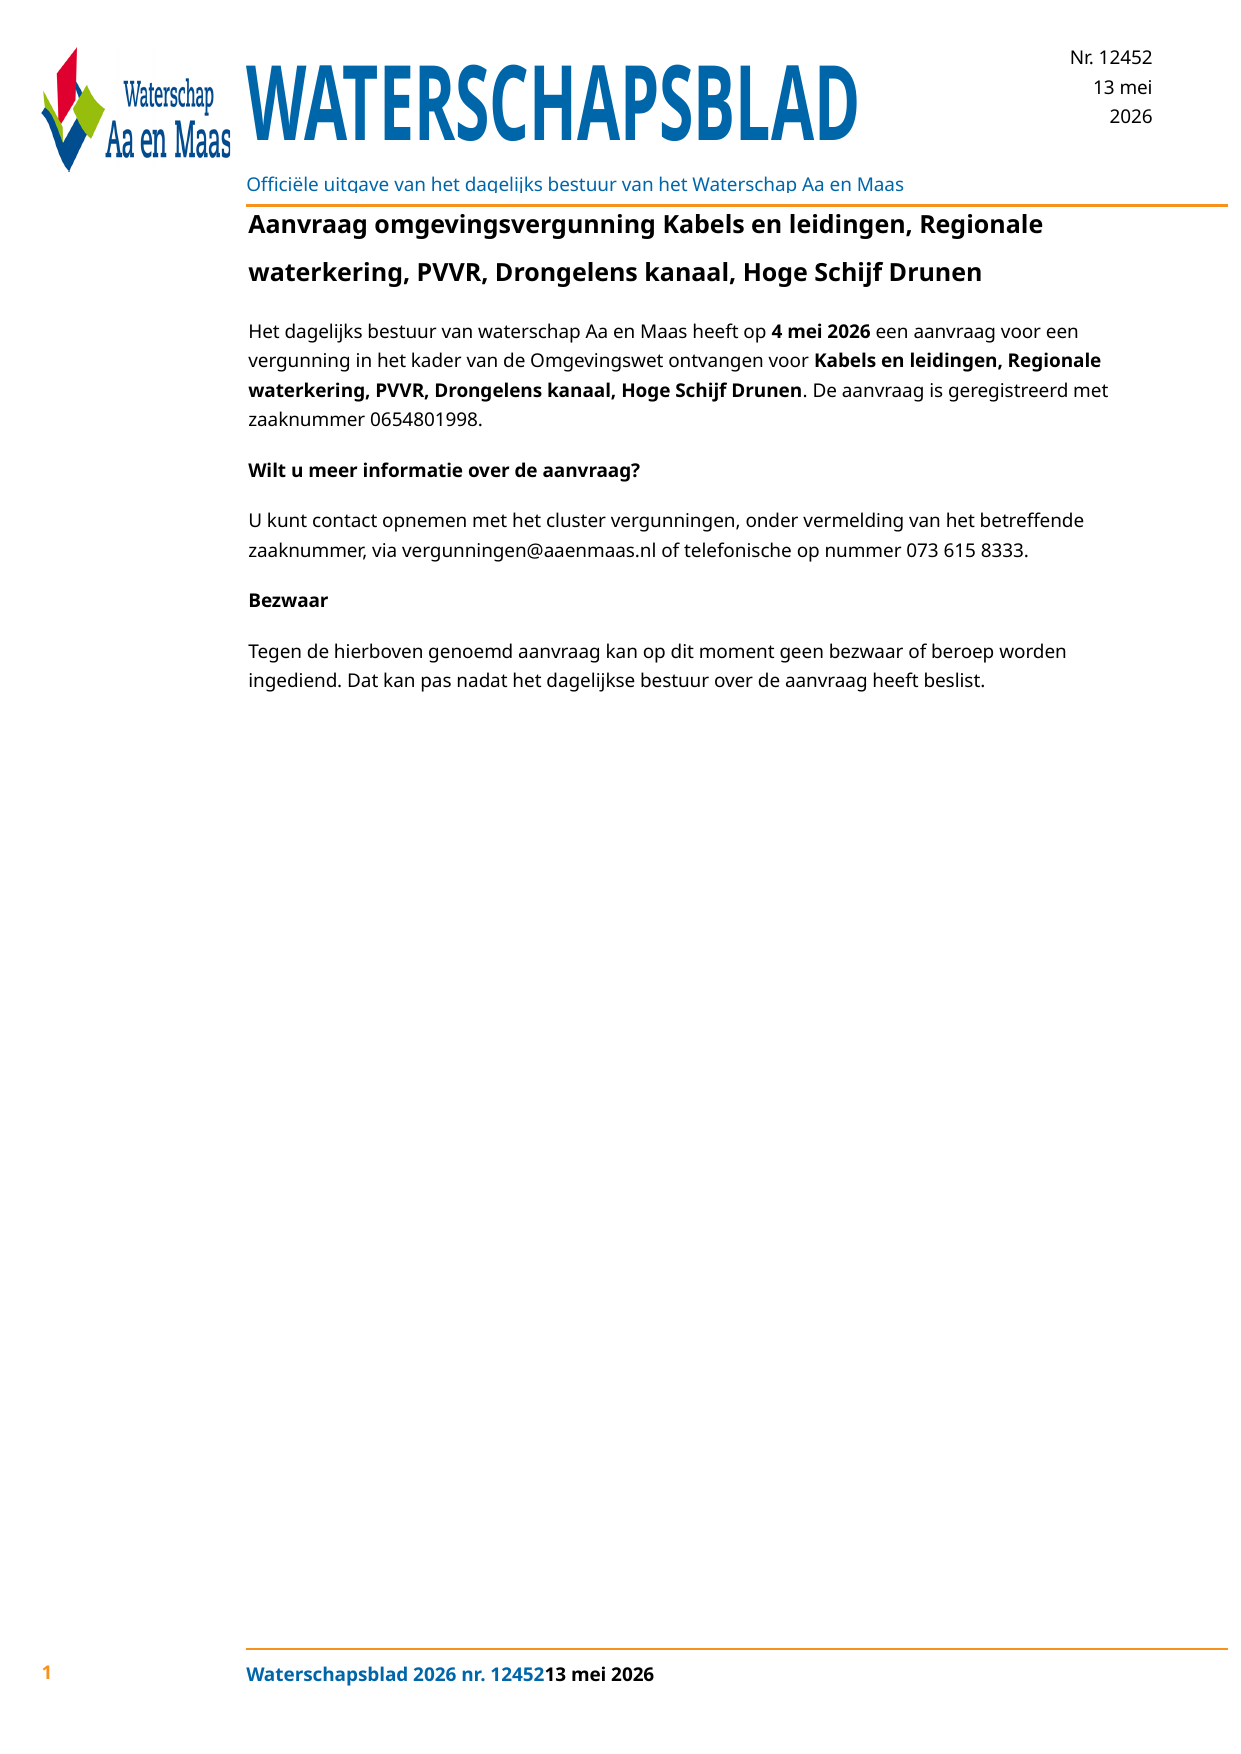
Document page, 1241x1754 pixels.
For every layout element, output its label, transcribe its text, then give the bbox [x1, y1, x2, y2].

text Tegen de hierboven genoemd aanvraag kan op dit moment geen bezwaar of beroep worden ingediend. Dat kan pas nadat het dagelijkse bestuur over de aanvraag heeft beslist. [248, 638, 1152, 693]
text Wilt u meer informatie over de aanvraag? [248, 457, 1152, 483]
text Het dagelijks bestuur van waterschap Aa en Maas heeft op 4 mei 2026 een aanvraag voor een vergunning in het kader van de Omgevingswet ontvangen voor Kabels en leidingen, Regionale waterkering, PVVR, Drongelens kanaal, Hoge Schijf Drunen. De aanvraag is geregistreerd met zaaknummer 0654801998. [248, 318, 1152, 432]
text Aanvraag omgevingsvergunning Kabels en leidingen, Regionale waterkering, PVVR, Drongelens kanaal, Hoge Schijf Drunen [248, 207, 1152, 288]
picture [41, 47, 231, 172]
text Bezwaar [248, 587, 1152, 613]
text U kunt contact opnemen met het cluster vergunningen, onder vermelding van het betreffende zaaknummer, via vergunningen@aaenmaas.nl of telefonische op nummer 073 615 8333. [248, 507, 1152, 563]
